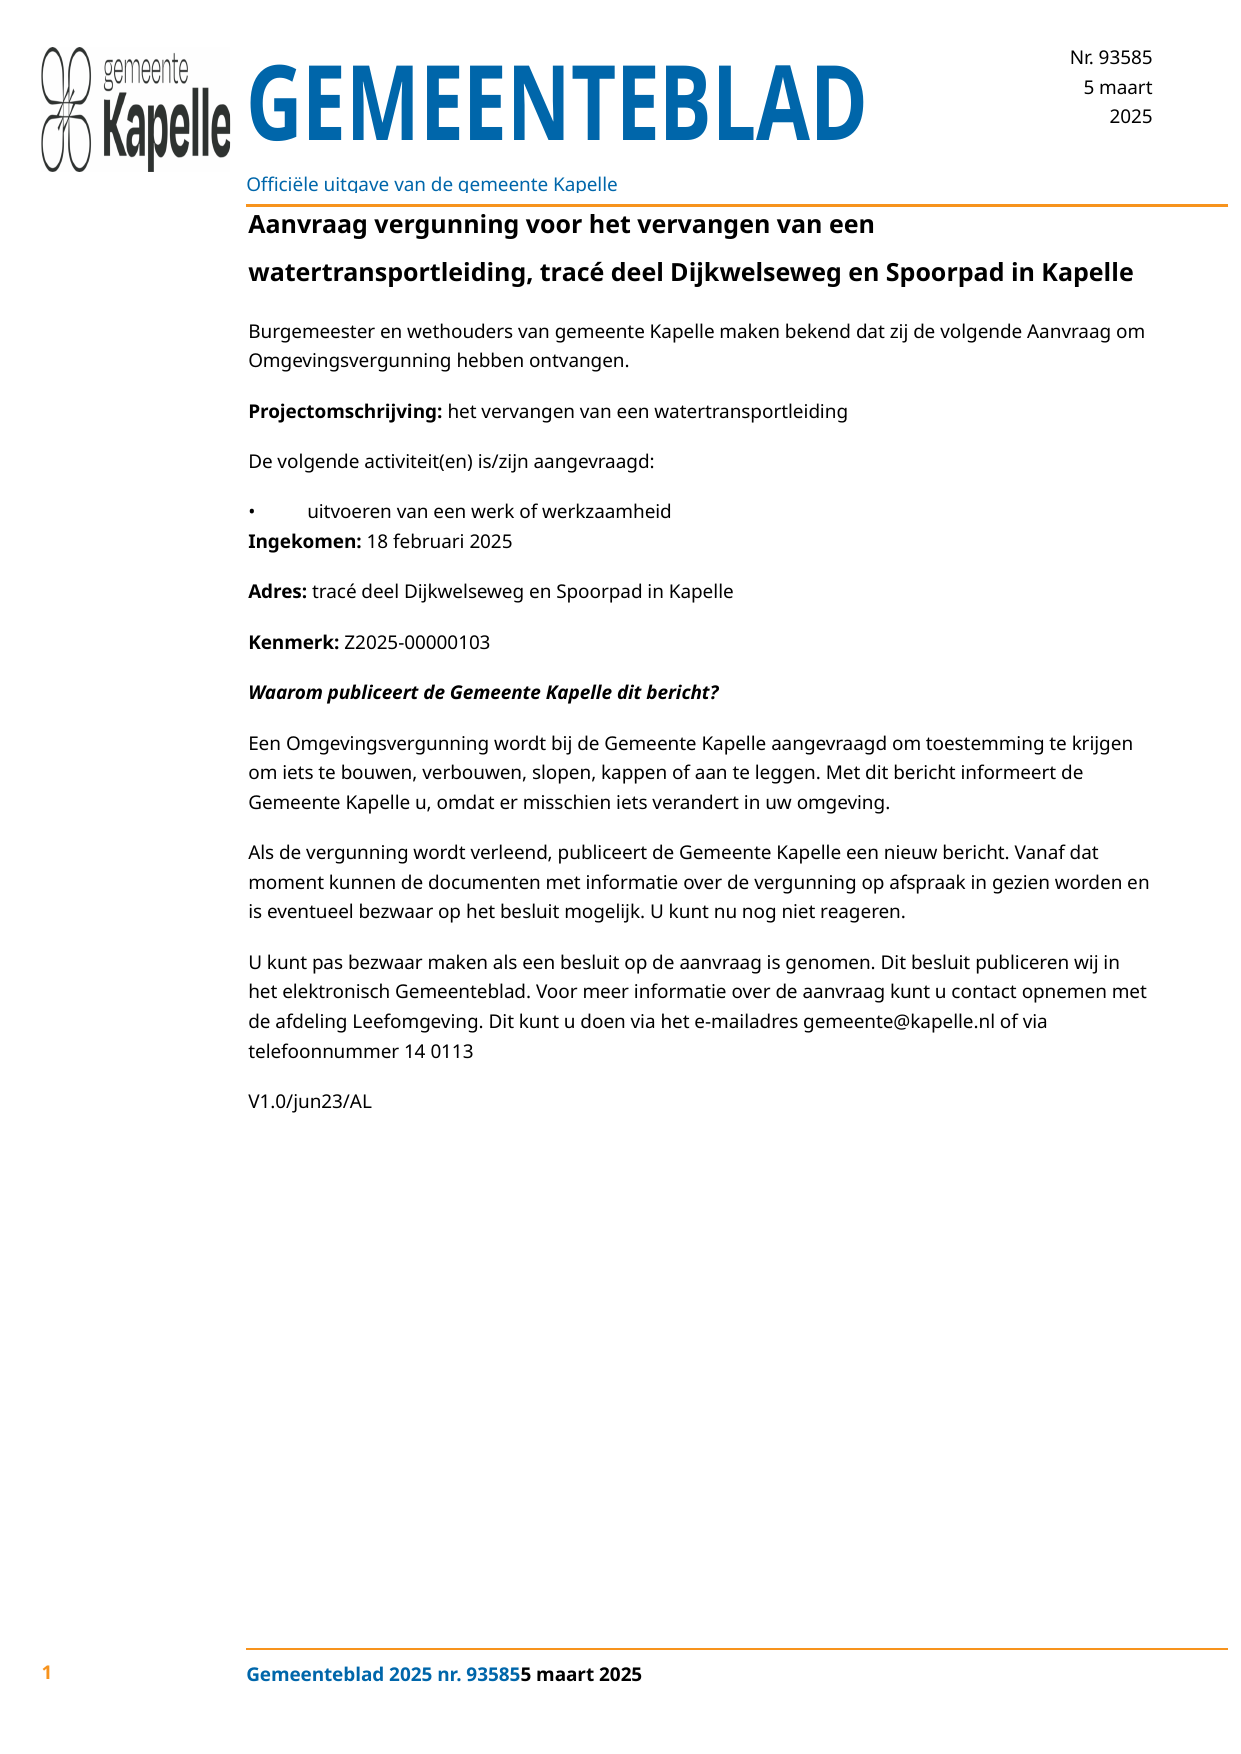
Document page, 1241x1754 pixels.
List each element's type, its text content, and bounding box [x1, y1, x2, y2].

picture [41, 47, 231, 172]
text Een Omgevingsvergunning wordt bij de Gemeente Kapelle aangevraagd om toestemming te krijgen om iets te bouwen, verbouwen, slopen, kappen of aan te leggen. Met dit bericht informeert de Gemeente Kapelle u, omdat er misschien iets verandert in uw omgeving. [248, 730, 1152, 815]
list uitvoeren van een werk of werkzaamheid [248, 499, 1152, 524]
text U kunt pas bezwaar maken als een besluit op de aanvraag is genomen. Dit besluit publiceren wij in het elektronisch Gemeenteblad. Voor meer informatie over de aanvraag kunt u contact opnemen met de afdeling Leefomgeving. Dit kunt u doen via het e-mailadres gemeente@kapelle.nl of via telefoonnummer 14 0113 [248, 949, 1152, 1064]
text Aanvraag vergunning voor het vervangen van een watertransportleiding, tracé deel Dijkwelseweg en Spoorpad in Kapelle [248, 207, 1152, 288]
text Waarom publiceert de Gemeente Kapelle dit bericht? [248, 679, 1152, 705]
text V1.0/jun23/AL [248, 1088, 1152, 1114]
text De volgende activiteit(en) is/zijn aangevraagd: [248, 448, 1152, 474]
text Als de vergunning wordt verleend, publiceert de Gemeente Kapelle een nieuw bericht. Vanaf dat moment kunnen de documenten met informatie over de vergunning op afspraak in gezien worden en is eventueel bezwaar op het besluit mogelijk. U kunt nu nog niet reageren. [248, 839, 1152, 924]
text Projectomschrijving: het vervangen van een watertransportleiding [248, 398, 1152, 424]
text Burgemeester en wethouders van gemeente Kapelle maken bekend dat zij de volgende Aanvraag om Omgevingsvergunning hebben ontvangen. [248, 318, 1152, 373]
text Adres: tracé deel Dijkwelseweg en Spoorpad in Kapelle [248, 579, 1152, 604]
text Ingekomen: 18 februari 2025 [248, 528, 1152, 554]
text Kenmerk: Z2025-00000103 [248, 629, 1152, 655]
